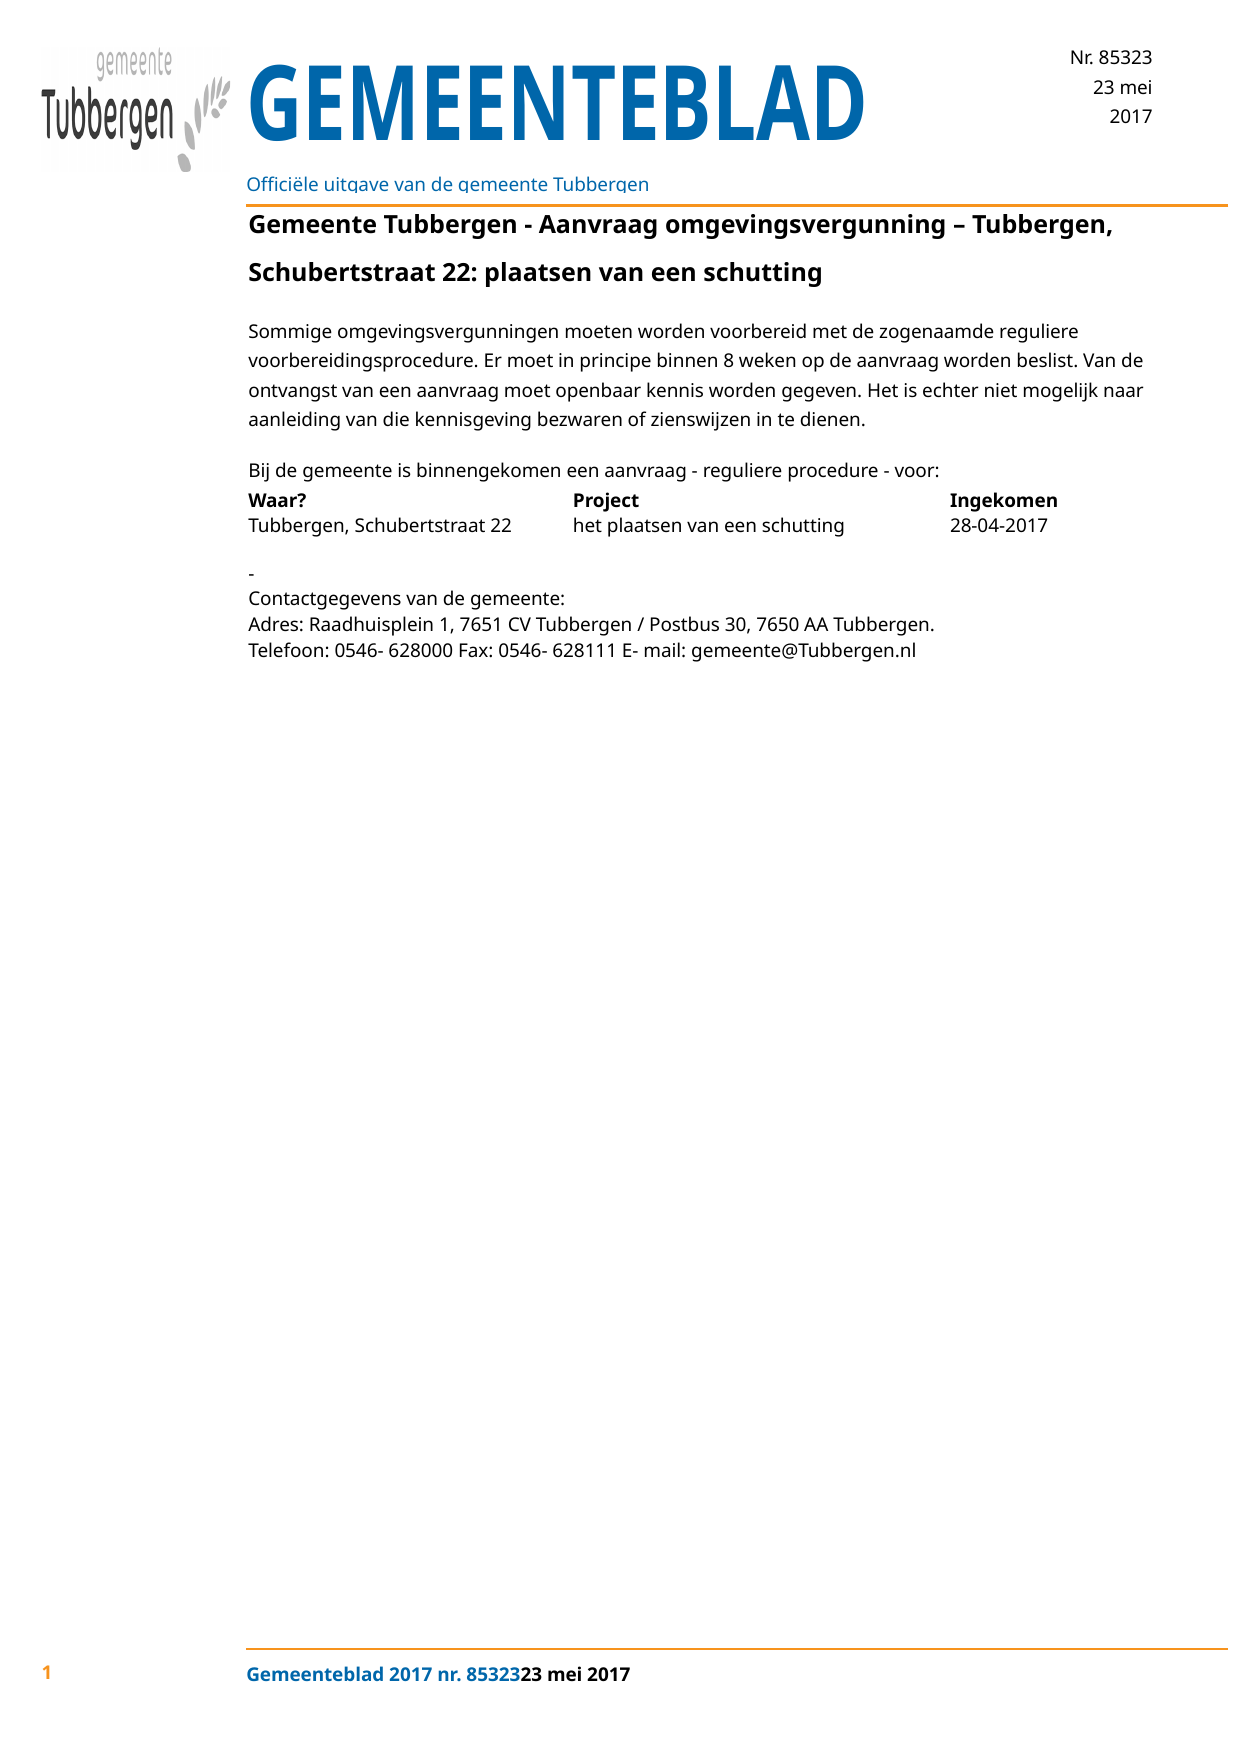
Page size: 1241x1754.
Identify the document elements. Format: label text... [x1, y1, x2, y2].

table_header Ingekomen [950, 487, 1152, 512]
text Adres: Raadhuisplein 1, 7651 CV Tubbergen / Postbus 30, 7650 AA Tubbergen. [248, 611, 1152, 637]
picture [41, 47, 231, 172]
table_cell het plaatsen van een schutting [573, 513, 950, 538]
text - [248, 560, 1152, 585]
text Sommige omgevingsvergunningen moeten worden voorbereid met de zogenaamde reguliere voorbereidingsprocedure. Er moet in principe binnen 8 weken op de aanvraag worden beslist. Van de ontvangst van een aanvraag moet openbaar kennis worden gegeven. Het is echter niet mogelijk naar aanleiding van die kennisgeving bezwaren of zienswijzen in te dienen. [248, 318, 1152, 432]
text Gemeente Tubbergen - Aanvraag omgevingsvergunning – Tubbergen, Schubertstraat 22: plaatsen van een schutting [248, 207, 1152, 288]
text Bij de gemeente is binnengekomen een aanvraag - reguliere procedure - voor: [248, 457, 1152, 483]
table_cell Tubbergen, Schubertstraat 22 [248, 513, 573, 538]
table_cell 28-04-2017 [950, 513, 1152, 538]
table_header Project [573, 487, 950, 512]
text Contactgegevens van de gemeente: [248, 585, 1152, 611]
table_header Waar? [248, 487, 573, 512]
text Telefoon: 0546- 628000 Fax: 0546- 628111 E- mail: gemeente@Tubbergen.nl [248, 637, 1152, 663]
